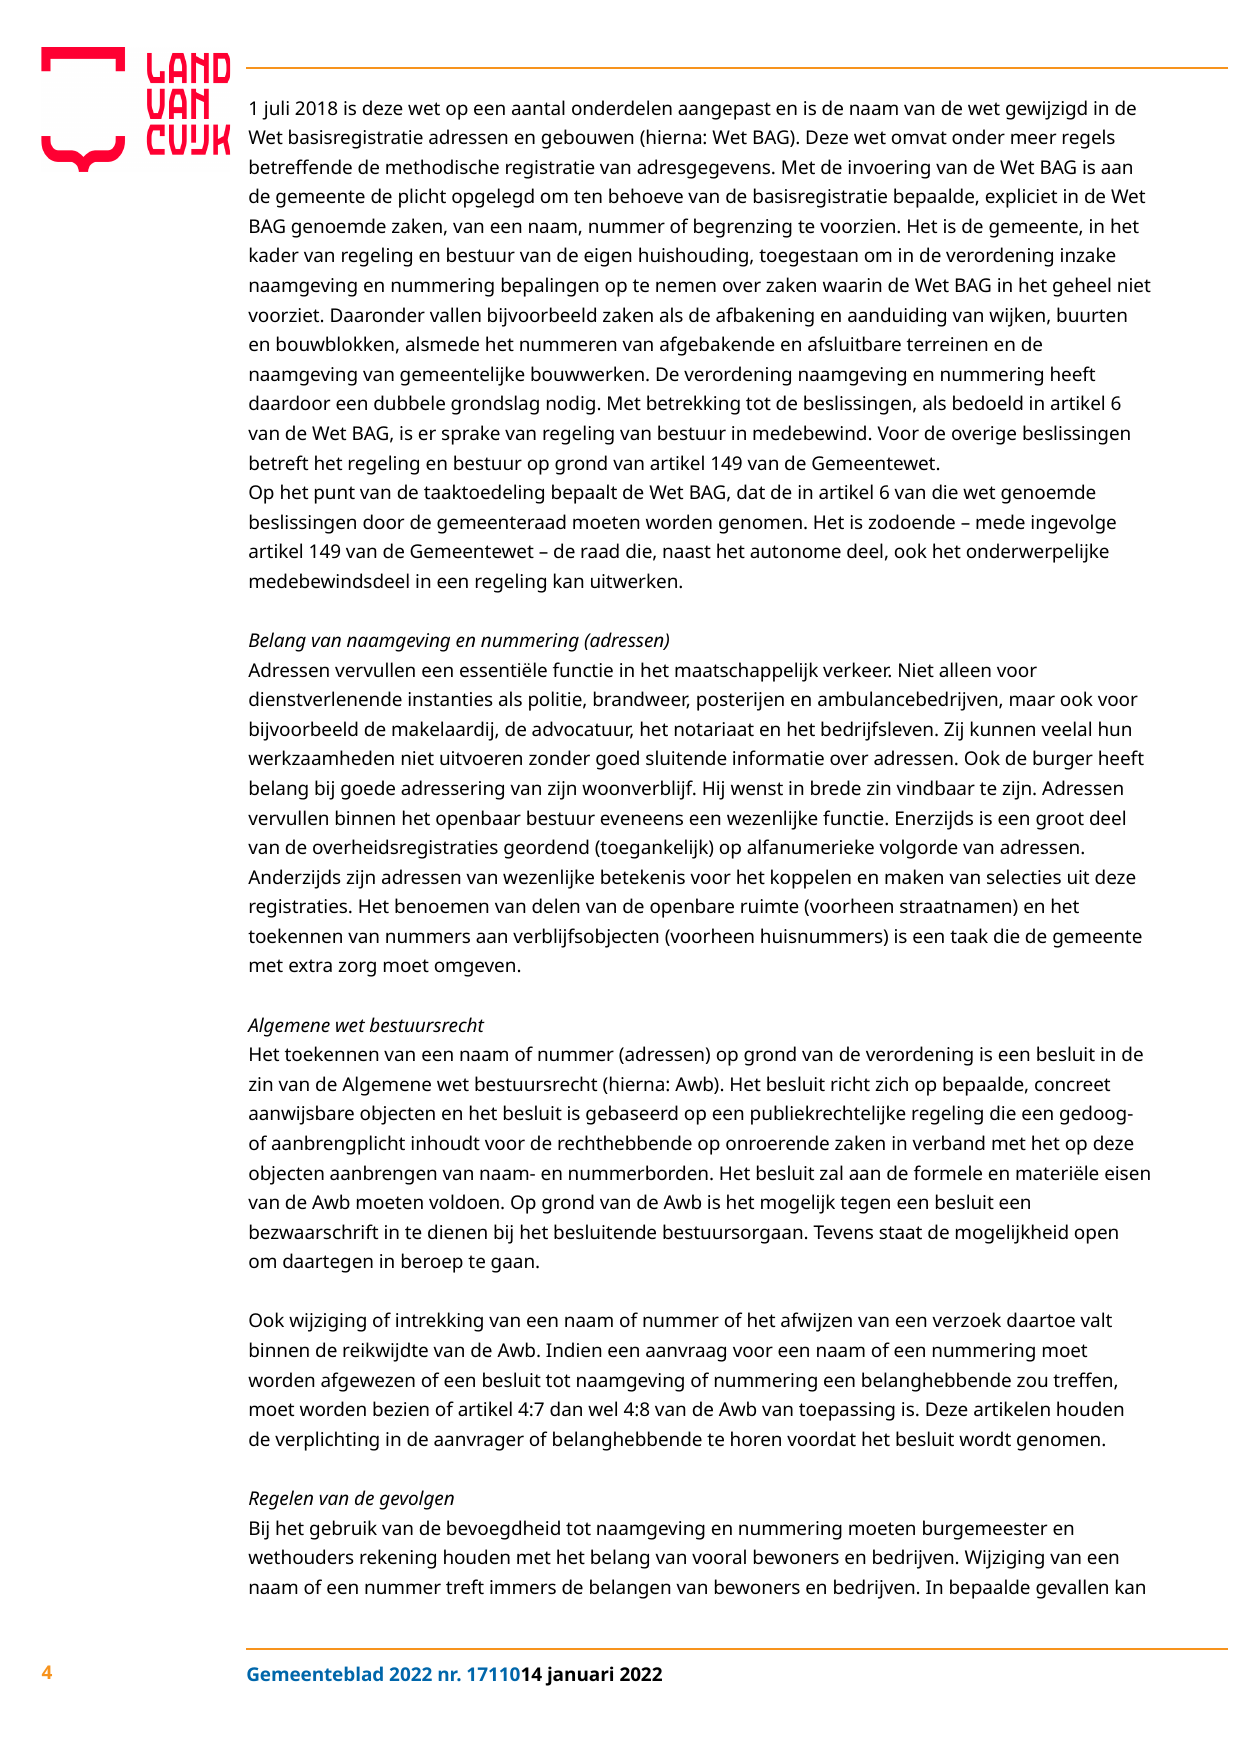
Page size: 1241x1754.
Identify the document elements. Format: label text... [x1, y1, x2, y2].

text Algemene wet bestuursrecht [248, 1012, 1152, 1038]
text Regelen van de gevolgen [248, 1485, 1152, 1511]
text Bij het gebruik van de bevoegdheid tot naamgeving en nummering moeten burgemeester en wethouders rekening houden met het belang van vooral bewoners en bedrijven. Wijziging van een naam of een nummer treft immers de belangen van bewoners en bedrijven. In bepaalde gevallen kan [248, 1515, 1152, 1600]
text 1 juli 2018 is deze wet op een aantal onderdelen aangepast en is de naam van de wet gewijzigd in de Wet basisregistratie adressen en gebouwen (hierna: Wet BAG). Deze wet omvat onder meer regels betreffende de methodische registratie van adresgegevens. Met de invoering van de Wet BAG is aan de gemeente de plicht opgelegd om ten behoeve van de basisregistratie bepaalde, expliciet in de Wet BAG genoemde zaken, van een naam, nummer of begrenzing te voorzien. Het is de gemeente, in het kader van regeling en bestuur van de eigen huishouding, toegestaan om in de verordening inzake naamgeving en nummering bepalingen op te nemen over zaken waarin de Wet BAG in het geheel niet voorziet. Daaronder vallen bijvoorbeeld zaken als de afbakening en aanduiding van wijken, buurten en bouwblokken, alsmede het nummeren van afgebakende en afsluitbare terreinen en de naamgeving van gemeentelijke bouwwerken. De verordening naamgeving en nummering heeft daardoor een dubbele grondslag nodig. Met betrekking tot de beslissingen, als bedoeld in artikel 6 van de Wet BAG, is er sprake van regeling van bestuur in medebewind. Voor de overige beslissingen betreft het regeling en bestuur op grond van artikel 149 van de Gemeentewet. [248, 95, 1152, 476]
text Ook wijziging of intrekking van een naam of nummer of het afwijzen van een verzoek daartoe valt binnen de reikwijdte van de Awb. Indien een aanvraag voor een naam of een nummering moet worden afgewezen of een besluit tot naamgeving of nummering een belanghebbende zou treffen, moet worden bezien of artikel 4:7 dan wel 4:8 van de Awb van toepassing is. Deze artikelen houden de verplichting in de aanvrager of belanghebbende te horen voordat het besluit wordt genomen. [248, 1308, 1152, 1452]
text Adressen vervullen een essentiële functie in het maatschappelijk verkeer. Niet alleen voor dienstverlenende instanties als politie, brandweer, posterijen en ambulancebedrijven, maar ook voor bijvoorbeeld de makelaardij, de advocatuur, het notariaat en het bedrijfsleven. Zij kunnen veelal hun werkzaamheden niet uitvoeren zonder goed sluitende informatie over adressen. Ook de burger heeft belang bij goede adressering van zijn woonverblijf. Hij wenst in brede zin vindbaar te zijn. Adressen vervullen binnen het openbaar bestuur eveneens een wezenlijke functie. Enerzijds is een groot deel van de overheidsregistraties geordend (toegankelijk) op alfanumerieke volgorde van adressen. Anderzijds zijn adressen van wezenlijke betekenis voor het koppelen en maken van selecties uit deze registraties. Het benoemen van delen van de openbare ruimte (voorheen straatnamen) en het toekennen van nummers aan verblijfsobjecten (voorheen huisnummers) is een taak die de gemeente met extra zorg moet omgeven. [248, 657, 1152, 978]
text Op het punt van de taaktoedeling bepaalt de Wet BAG, dat de in artikel 6 van die wet genoemde beslissingen door de gemeenteraad moeten worden genomen. Het is zodoende – mede ingevolge artikel 149 van de Gemeentewet – de raad die, naast het autonome deel, ook het onderwerpelijke medebewindsdeel in een regeling kan uitwerken. [248, 479, 1152, 594]
picture [41, 47, 231, 172]
text Belang van naamgeving en nummering (adressen) [248, 627, 1152, 653]
text Het toekennen van een naam of nummer (adressen) op grond van de verordening is een besluit in de zin van de Algemene wet bestuursrecht (hierna: Awb). Het besluit richt zich op bepaalde, concreet aanwijsbare objecten en het besluit is gebaseerd op een publiekrechtelijke regeling die een gedoog- of aanbrengplicht inhoudt voor de rechthebbende op onroerende zaken in verband met het op deze objecten aanbrengen van naam- en nummerborden. Het besluit zal aan de formele en materiële eisen van de Awb moeten voldoen. Op grond van de Awb is het mogelijk tegen een besluit een bezwaarschrift in te dienen bij het besluitende bestuursorgaan. Tevens staat de mogelijkheid open om daartegen in beroep te gaan. [248, 1041, 1152, 1274]
